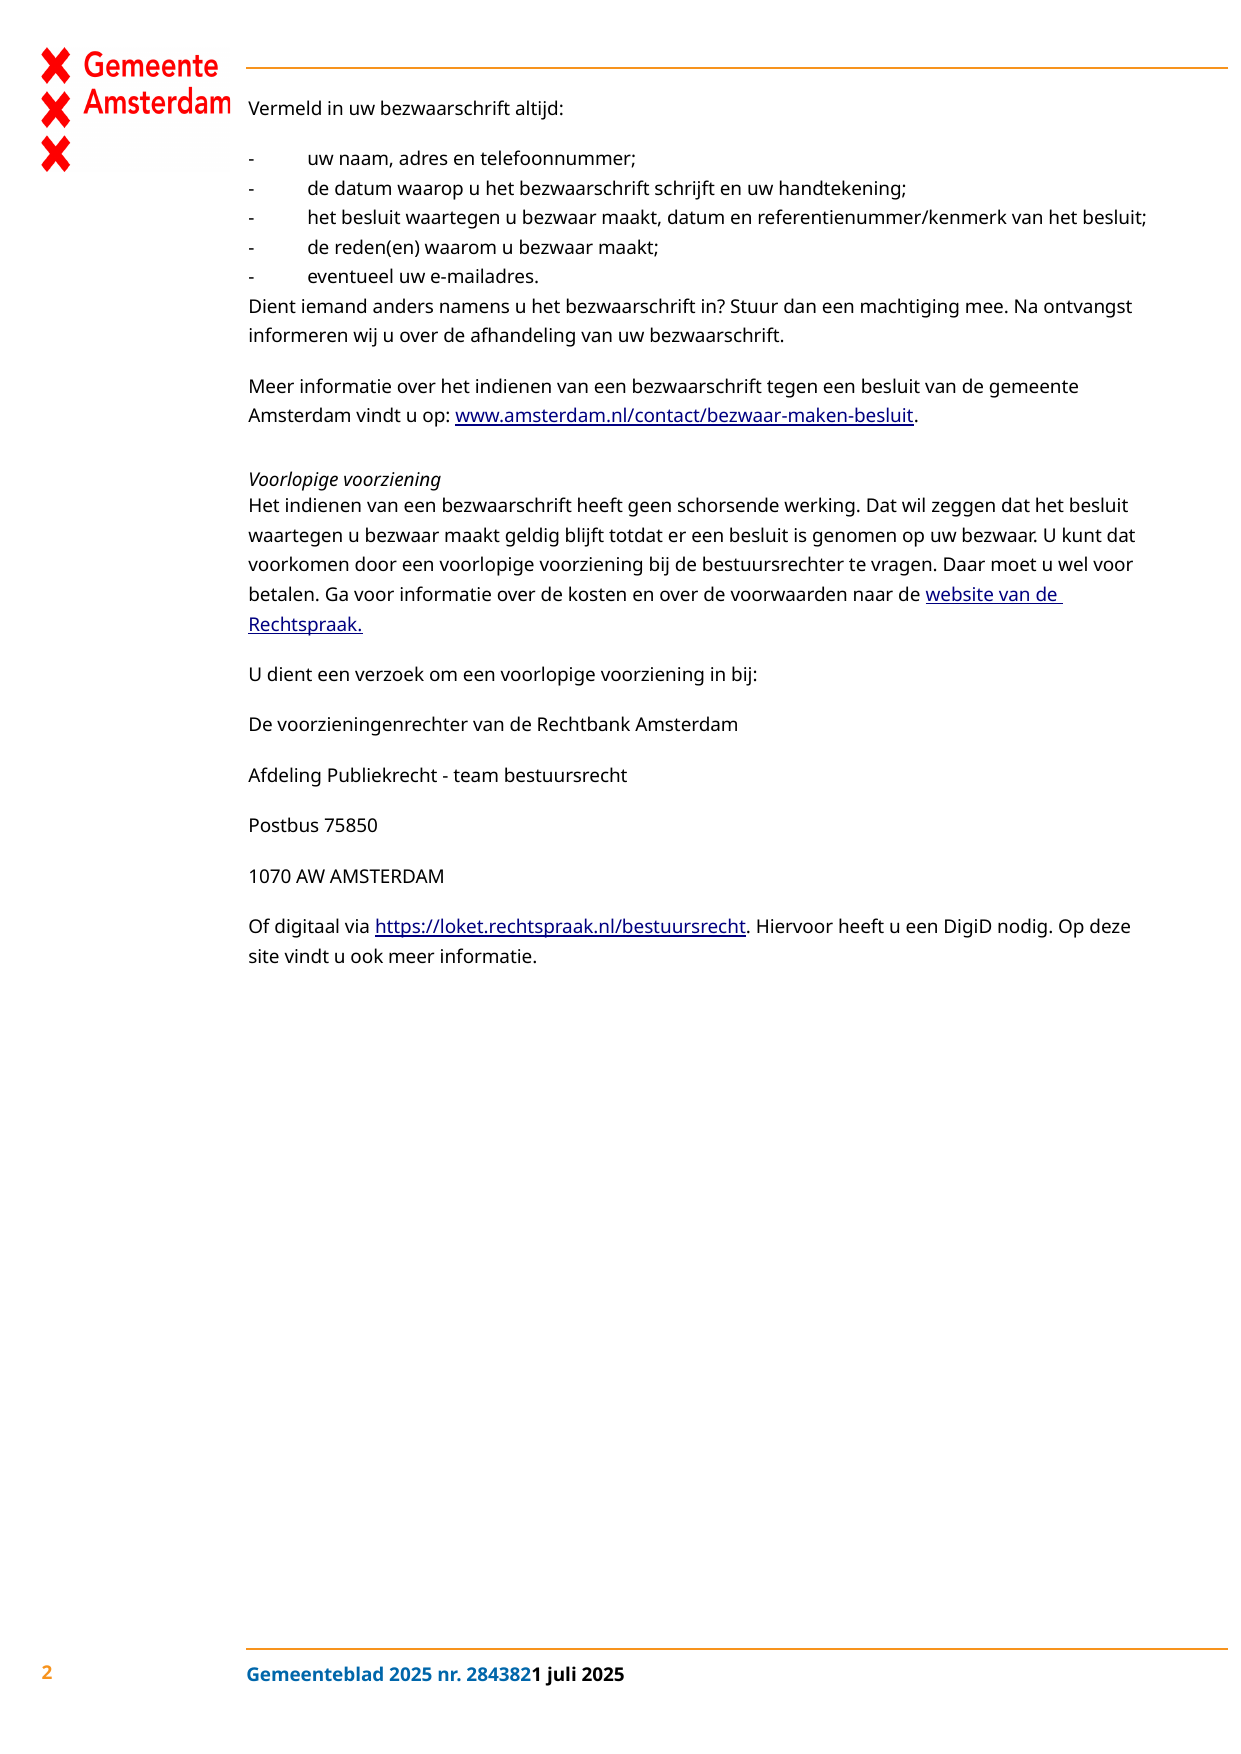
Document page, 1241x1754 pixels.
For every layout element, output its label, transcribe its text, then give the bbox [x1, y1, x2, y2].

list de reden(en) waarom u bezwaar maakt; [248, 234, 1152, 260]
text Voorlopige voorziening [248, 467, 1152, 492]
list het besluit waartegen u bezwaar maakt, datum en referentienummer/kenmerk van het besluit; [248, 204, 1152, 230]
list eventueel uw e-mailadres. [248, 263, 1152, 289]
text Afdeling Publiekrecht - team bestuursrecht [248, 762, 1152, 788]
list de datum waarop u het bezwaarschrift schrijft en uw handtekening; [248, 175, 1152, 201]
text U dient een verzoek om een voorlopige voorziening in bij: [248, 661, 1152, 687]
text 1070 AW AMSTERDAM [248, 863, 1152, 888]
text Meer informatie over het indienen van een bezwaarschrift tegen een besluit van de gemeente Amsterdam vindt u op: www.amsterdam.nl/contact/bezwaar-maken-besluit. [248, 373, 1152, 428]
text Postbus 75850 [248, 812, 1152, 838]
text Dient iemand anders namens u het bezwaarschrift in? Stuur dan een machtiging mee. Na ontvangst informeren wij u over de afhandeling van uw bezwaarschrift. [248, 293, 1152, 348]
text Het indienen van een bezwaarschrift heeft geen schorsende werking. Dat wil zeggen dat het besluit waartegen u bezwaar maakt geldig blijft totdat er een besluit is genomen op uw bezwaar. U kunt dat voorkomen door een voorlopige voorziening bij de bestuursrechter te vragen. Daar moet u wel voor betalen. Ga voor informatie over de kosten en over de voorwaarden naar de website van de Rechtspraak. [248, 492, 1152, 636]
text De voorzieningenrechter van de Rechtbank Amsterdam [248, 712, 1152, 737]
text Of digitaal via https://loket.rechtspraak.nl/bestuursrecht. Hiervoor heeft u een DigiD nodig. Op deze site vindt u ook meer informatie. [248, 913, 1152, 968]
text Vermeld in uw bezwaarschrift altijd: [248, 95, 1152, 121]
picture [41, 47, 231, 172]
list uw naam, adres en telefoonnummer; [248, 145, 1152, 171]
